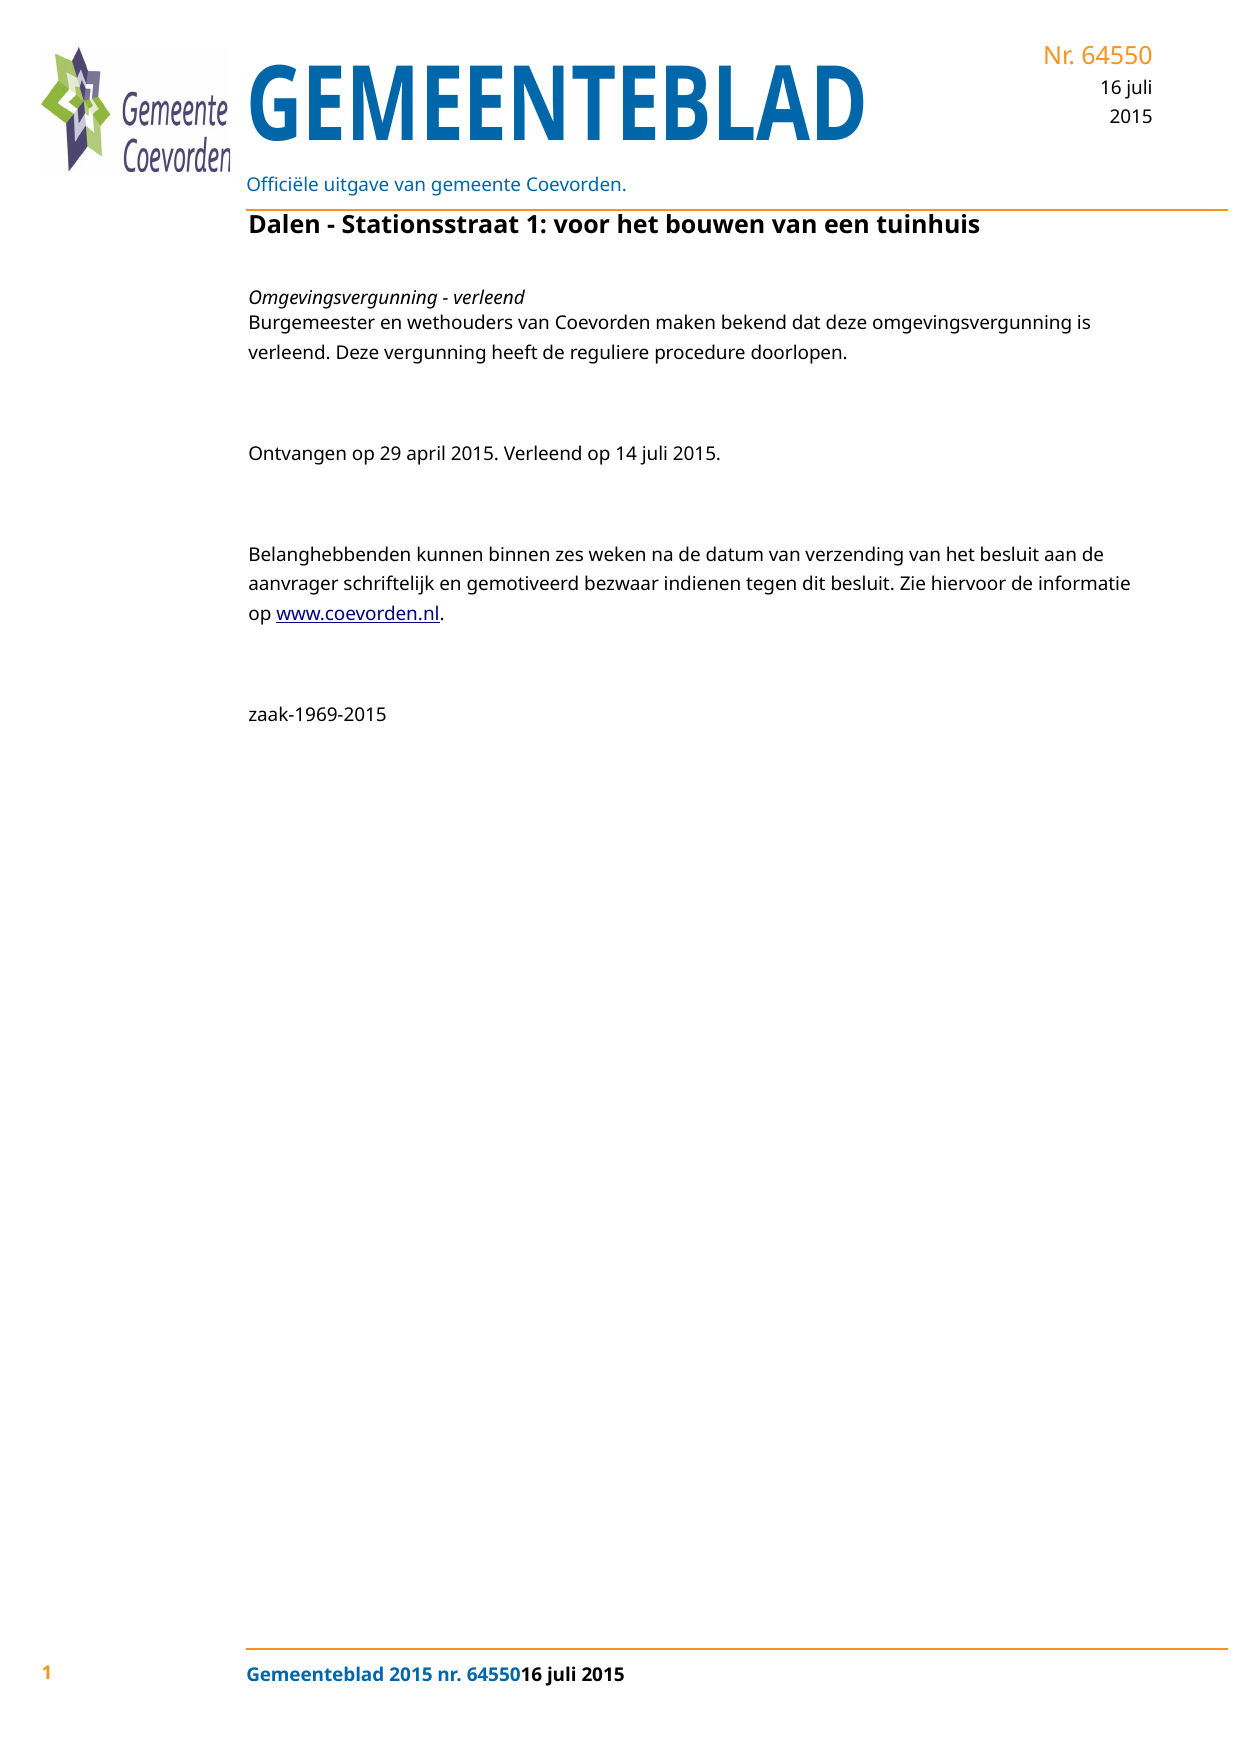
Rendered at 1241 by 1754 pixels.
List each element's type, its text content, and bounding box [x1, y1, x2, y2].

text Omgevingsvergunning - verleend [248, 284, 1152, 309]
text Belanghebbenden kunnen binnen zes weken na de datum van verzending van het besluit aan de aanvrager schriftelijk en gemotiveerd bezwaar indienen tegen dit besluit. Zie hiervoor de informatie op www.coevorden.nl. [248, 541, 1152, 626]
picture [41, 47, 231, 172]
text Dalen - Stationsstraat 1: voor het bouwen van een tuinhuis [248, 211, 1152, 241]
text Ontvangen op 29 april 2015. Verleend op 14 juli 2015. [248, 440, 1152, 466]
text Burgemeester en wethouders van Coevorden maken bekend dat deze omgevingsvergunning is verleend. Deze vergunning heeft de reguliere procedure doorlopen. [248, 309, 1152, 365]
text zaak-1969-2015 [248, 701, 1152, 727]
